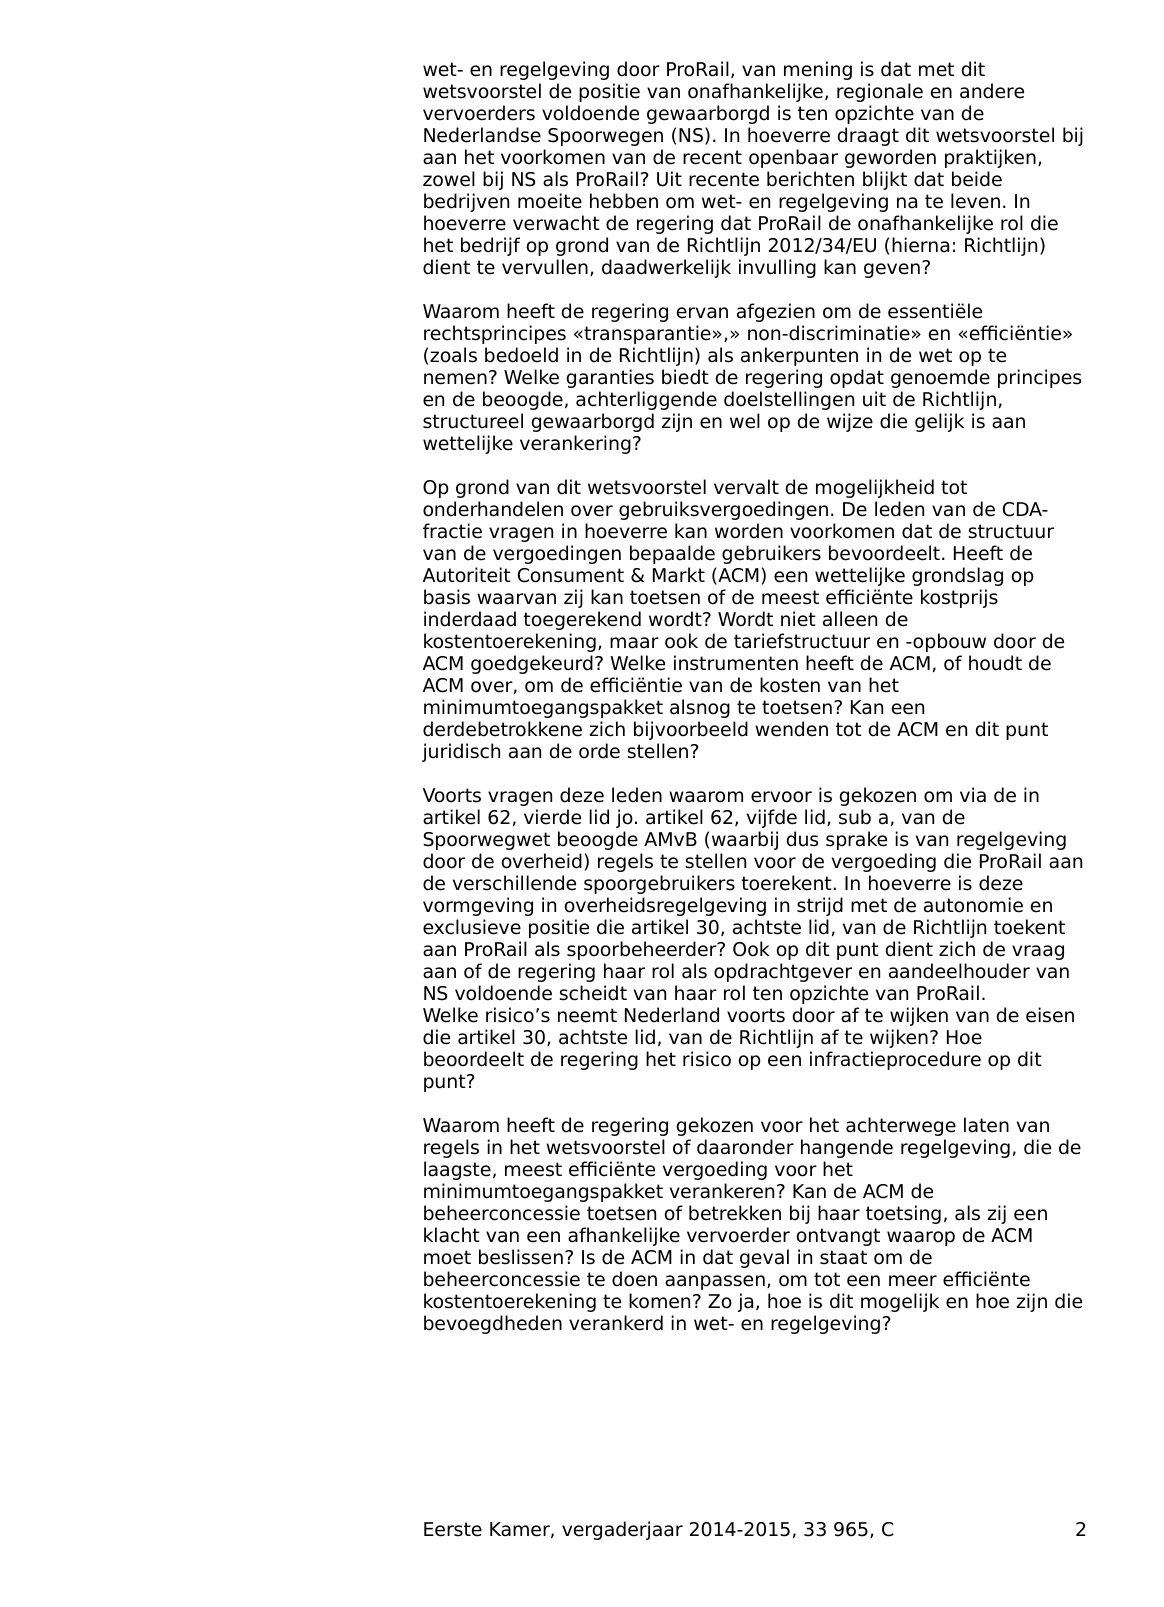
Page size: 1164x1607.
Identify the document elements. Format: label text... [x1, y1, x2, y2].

text Op grond van dit wetsvoorstel vervalt de mogelijkheid tot onderhandelen over gebruiksvergoedingen. De leden van de CDA-fractie vragen in hoeverre kan worden voorkomen dat de structuur van de vergoedingen bepaalde gebruikers bevoordeelt. Heeft de Autoriteit Consument & Markt (ACM) een wettelijke grondslag op basis waarvan zij kan toetsen of de meest efficiënte kostprijs inderdaad toegerekend wordt? Wordt niet alleen de kostentoerekening, maar ook de tariefstructuur en -opbouw door de ACM goedgekeurd? Welke instrumenten heeft de ACM, of houdt de ACM over, om de efficiëntie van de kosten van het minimumtoegangspakket alsnog te toetsen? Kan een derdebetrokkene zich bijvoorbeeld wenden tot de ACM en dit punt juridisch aan de orde stellen? [422, 477, 1087, 763]
text Welke risico’s neemt Nederland voorts door af te wijken van de eisen die artikel 30, achtste lid, van de Richtlijn af te wijken? Hoe beoordeelt de regering het risico op een infractieprocedure op dit punt? [422, 1005, 1087, 1093]
text Waarom heeft de regering ervan afgezien om de essentiële rechtsprincipes «transparantie»,» non-discriminatie» en «efficiëntie» (zoals bedoeld in de Richtlijn) als ankerpunten in de wet op te nemen? Welke garanties biedt de regering opdat genoemde principes en de beoogde, achterliggende doelstellingen uit de Richtlijn, structureel gewaarborgd zijn en wel op de wijze die gelijk is aan wettelijke verankering? [422, 301, 1087, 455]
text Waarom heeft de regering gekozen voor het achterwege laten van regels in het wetsvoorstel of daaronder hangende regelgeving, die de laagste, meest efficiënte vergoeding voor het minimumtoegangspakket verankeren? Kan de ACM de beheerconcessie toetsen of betrekken bij haar toetsing, als zij een klacht van een afhankelijke vervoerder ontvangt waarop de ACM moet beslissen? Is de ACM in dat geval in staat om de beheerconcessie te doen aanpassen, om tot een meer efficiënte kostentoerekening te komen? Zo ja, hoe is dit mogelijk en hoe zijn die bevoegdheden verankerd in wet- en regelgeving? [422, 1115, 1087, 1335]
text Voorts vragen deze leden waarom ervoor is gekozen om via de in artikel 62, vierde lid jo. artikel 62, vijfde lid, sub a, van de Spoorwegwet beoogde AMvB (waarbij dus sprake is van regelgeving door de overheid) regels te stellen voor de vergoeding die ProRail aan de verschillende spoorgebruikers toerekent. In hoeverre is deze vormgeving in overheidsregelgeving in strijd met de autonomie en exclusieve positie die artikel 30, achtste lid, van de Richtlijn toekent aan ProRail als spoorbeheerder? Ook op dit punt dient zich de vraag aan of de regering haar rol als opdrachtgever en aandeelhouder van NS voldoende scheidt van haar rol ten opzichte van ProRail. [422, 785, 1087, 1005]
text wet- en regelgeving door ProRail, van mening is dat met dit wetsvoorstel de positie van onafhankelijke, regionale en andere vervoerders voldoende gewaarborgd is ten opzichte van de Nederlandse Spoorwegen (NS). In hoeverre draagt dit wetsvoorstel bij aan het voorkomen van de recent openbaar geworden praktijken, zowel bij NS als ProRail? Uit recente berichten blijkt dat beide bedrijven moeite hebben om wet- en regelgeving na te leven. In hoeverre verwacht de regering dat ProRail de onafhankelijke rol die het bedrijf op grond van de Richtlijn 2012/34/EU (hierna: Richtlijn) dient te vervullen, daadwerkelijk invulling kan geven? [422, 59, 1087, 279]
